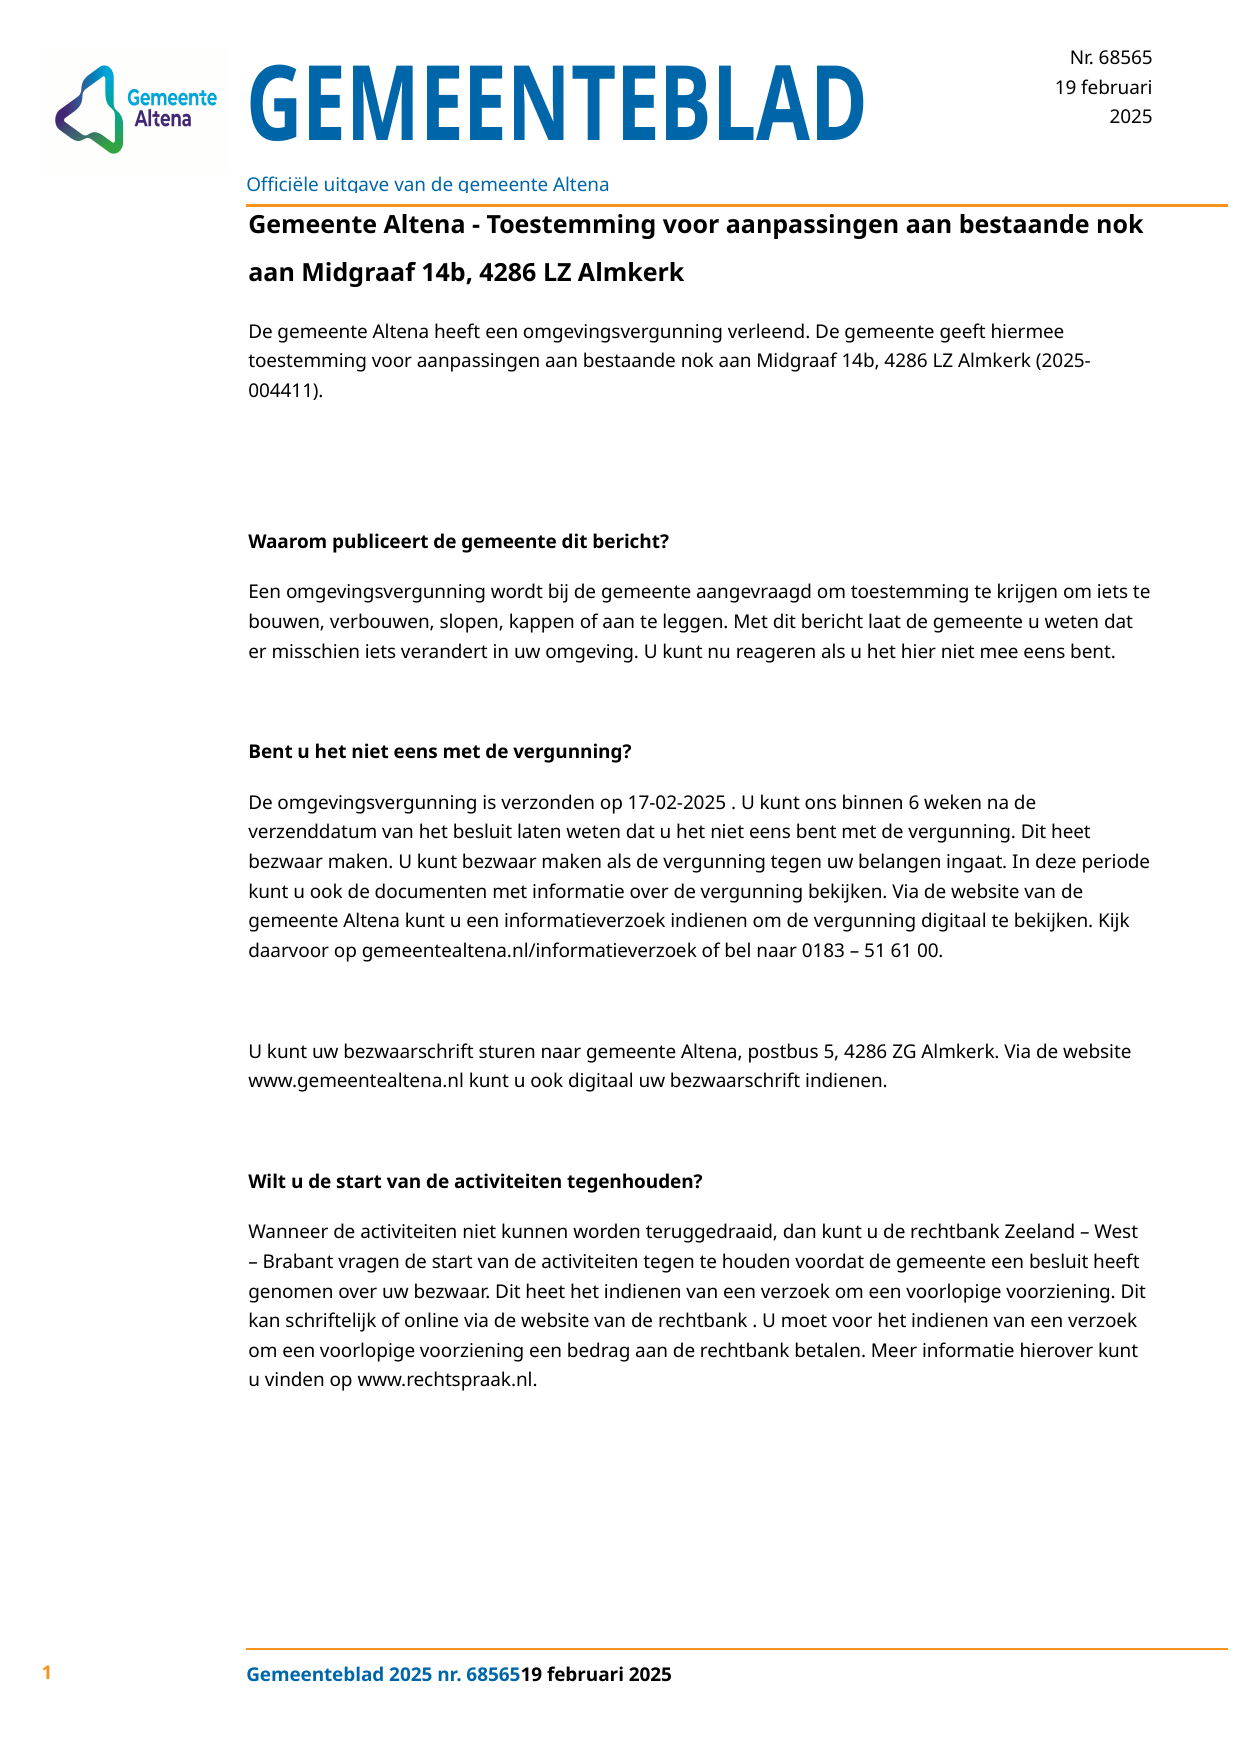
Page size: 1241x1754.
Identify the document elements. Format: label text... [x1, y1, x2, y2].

text Waarom publiceert de gemeente dit bericht? [248, 528, 1152, 554]
text Bent u het niet eens met de vergunning? [248, 739, 1152, 764]
text Een omgevingsvergunning wordt bij de gemeente aangevraagd om toestemming te krijgen om iets te bouwen, verbouwen, slopen, kappen of aan te leggen. Met dit bericht laat de gemeente u weten dat er misschien iets verandert in uw omgeving. U kunt nu reageren als u het hier niet mee eens bent. [248, 579, 1152, 664]
picture [41, 47, 231, 172]
text Gemeente Altena - Toestemming voor aanpassingen aan bestaande nok aan Midgraaf 14b, 4286 LZ Almkerk [248, 207, 1152, 288]
text Wanneer de activiteiten niet kunnen worden teruggedraaid, dan kunt u de rechtbank Zeeland – West – Brabant vragen de start van de activiteiten tegen te houden voordat de gemeente een besluit heeft genomen over uw bezwaar. Dit heet het indienen van een verzoek om een voorlopige voorziening. Dit kan schriftelijk of online via de website van de rechtbank . U moet voor het indienen van een verzoek om een voorlopige voorziening een bedrag aan de rechtbank betalen. Meer informatie hierover kunt u vinden op www.rechtspraak.nl. [248, 1219, 1152, 1392]
text De gemeente Altena heeft een omgevingsvergunning verleend. De gemeente geeft hiermee toestemming voor aanpassingen aan bestaande nok aan Midgraaf 14b, 4286 LZ Almkerk (2025-004411). [248, 318, 1152, 403]
text De omgevingsvergunning is verzonden op 17-02-2025 . U kunt ons binnen 6 weken na de verzenddatum van het besluit laten weten dat u het niet eens bent met de vergunning. Dit heet bezwaar maken. U kunt bezwaar maken als de vergunning tegen uw belangen ingaat. In deze periode kunt u ook de documenten met informatie over de vergunning bekijken. Via de website van de gemeente Altena kunt u een informatieverzoek indienen om de vergunning digitaal te bekijken. Kijk daarvoor op gemeentealtena.nl/informatieverzoek of bel naar 0183 – 51 61 00. [248, 789, 1152, 963]
text Wilt u de start van de activiteiten tegenhouden? [248, 1168, 1152, 1194]
text U kunt uw bezwaarschrift sturen naar gemeente Altena, postbus 5, 4286 ZG Almkerk. Via de website www.gemeentealtena.nl kunt u ook digitaal uw bezwaarschrift indienen. [248, 1038, 1152, 1093]
